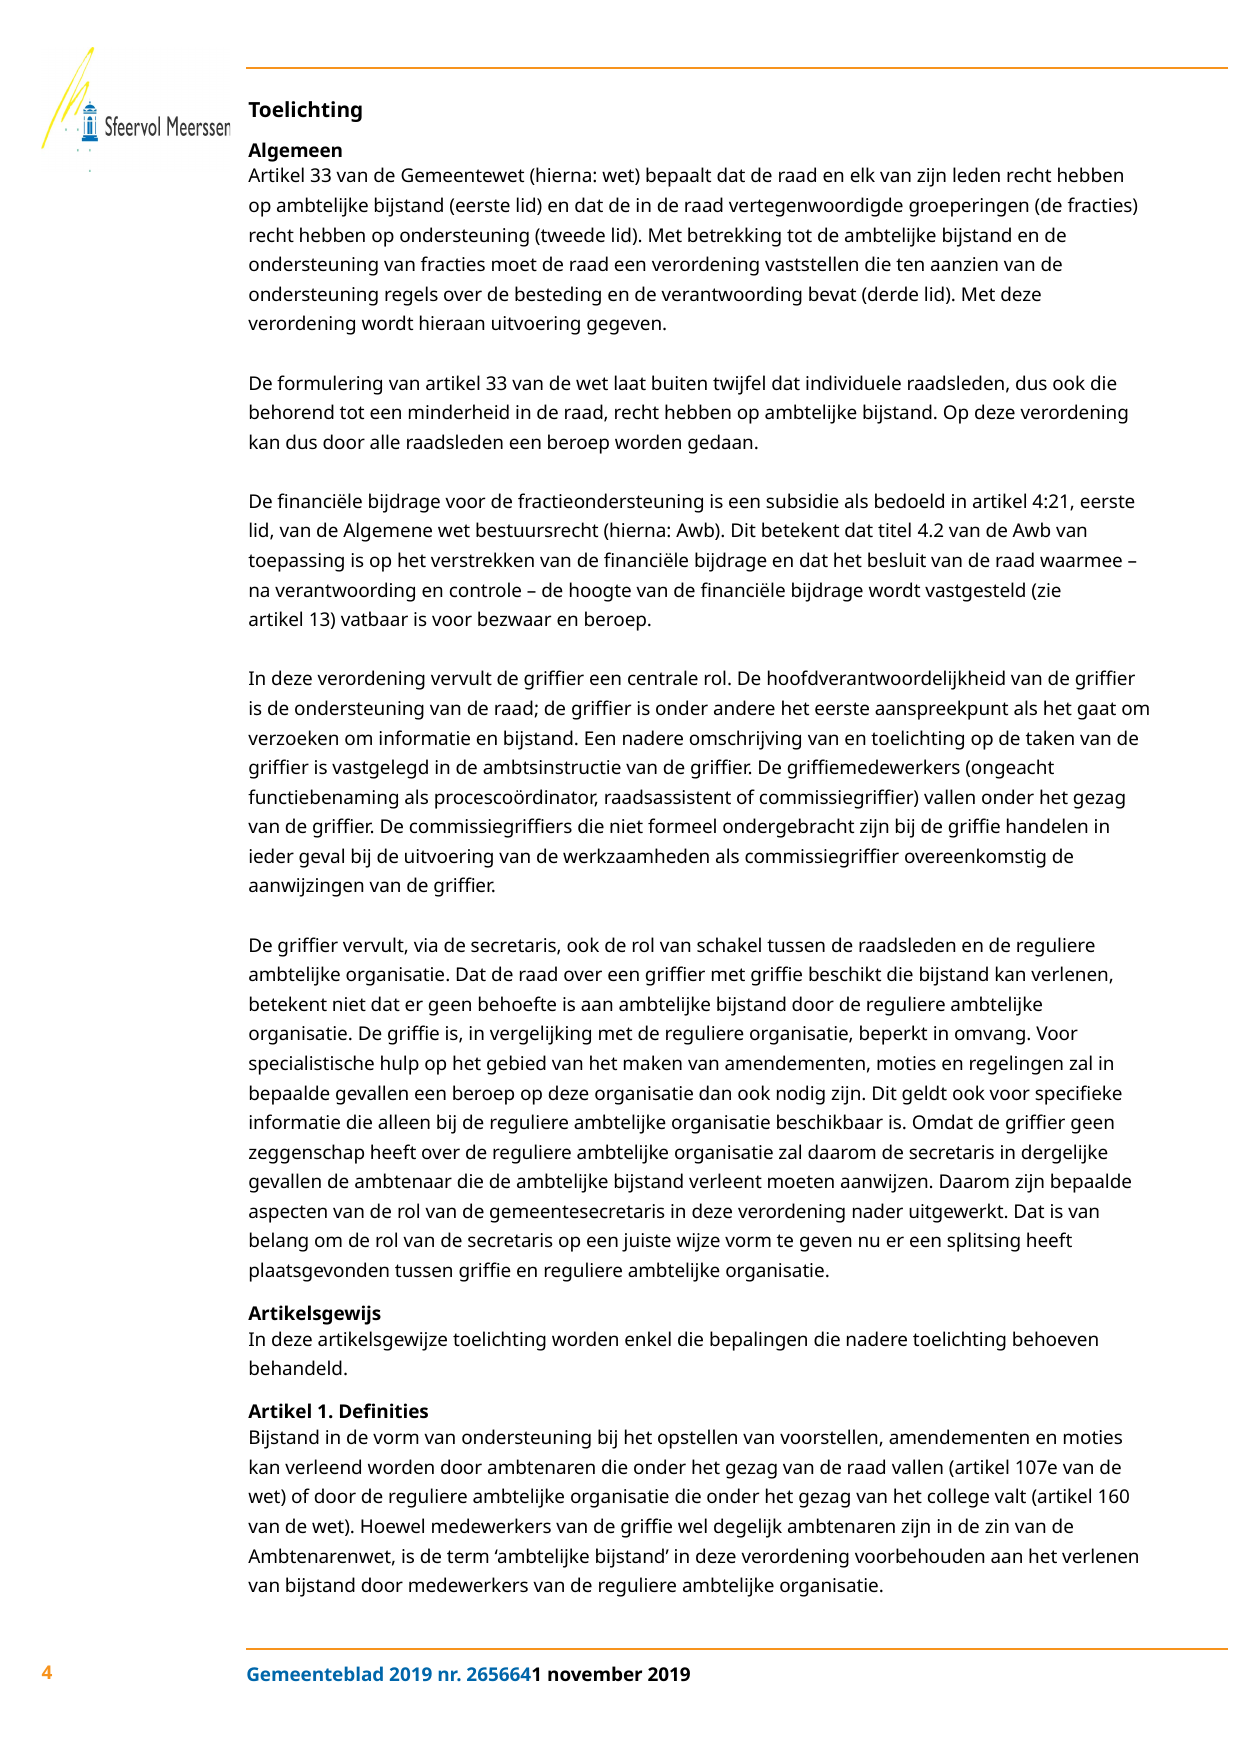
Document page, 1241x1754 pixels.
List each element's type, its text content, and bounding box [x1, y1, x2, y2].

text Artikel 1. Definities [248, 1399, 1152, 1424]
picture [41, 47, 231, 172]
text Bijstand in de vorm van ondersteuning bij het opstellen van voorstellen, amendementen en moties kan verleend worden door ambtenaren die onder het gezag van de raad vallen (artikel 107e van de wet) of door de reguliere ambtelijke organisatie die onder het gezag van het college valt (artikel 160 van de wet). Hoewel medewerkers van de griffie wel degelijk ambtenaren zijn in de zin van de Ambtenarenwet, is de term ‘ambtelijke bijstand’ in deze verordening voorbehouden aan het verlenen van bijstand door medewerkers van de reguliere ambtelijke organisatie. [248, 1424, 1152, 1598]
text De griffier vervult, via de secretaris, ook de rol van schakel tussen de raadsleden en de reguliere ambtelijke organisatie. Dat de raad over een griffier met griffie beschikt die bijstand kan verlenen, betekent niet dat er geen behoefte is aan ambtelijke bijstand door de reguliere ambtelijke organisatie. De griffie is, in vergelijking met de reguliere organisatie, beperkt in omvang. Voor specialistische hulp op het gebied van het maken van amendementen, moties en regelingen zal in bepaalde gevallen een beroep op deze organisatie dan ook nodig zijn. Dit geldt ook voor specifieke informatie die alleen bij de reguliere ambtelijke organisatie beschikbaar is. Omdat de griffier geen zeggenschap heeft over de reguliere ambtelijke organisatie zal daarom de secretaris in dergelijke gevallen de ambtenaar die de ambtelijke bijstand verleent moeten aanwijzen. Daarom zijn bepaalde aspecten van de rol van de gemeentesecretaris in deze verordening nader uitgewerkt. Dat is van belang om de rol van de secretaris op een juiste wijze vorm te geven nu er een splitsing heeft plaatsgevonden tussen griffie en reguliere ambtelijke organisatie. [248, 932, 1152, 1283]
text Artikelsgewijs [248, 1300, 1152, 1326]
text De formulering van artikel 33 van de wet laat buiten twijfel dat individuele raadsleden, dus ook die behorend tot een minderheid in de raad, recht hebben op ambtelijke bijstand. Op deze verordening kan dus door alle raadsleden een beroep worden gedaan. [248, 370, 1152, 454]
text Algemeen [248, 137, 1152, 163]
text Toelichting [248, 95, 1152, 123]
text In deze verordening vervult de griffier een centrale rol. De hoofdverantwoordelijkheid van de griffier is de ondersteuning van de raad; de griffier is onder andere het eerste aanspreekpunt als het gaat om verzoeken om informatie en bijstand. Een nadere omschrijving van en toelichting op de taken van de griffier is vastgelegd in de ambtsinstructie van de griffier. De griffiemedewerkers (ongeacht functiebenaming als procescoördinator, raadsassistent of commissiegriffier) vallen onder het gezag van de griffier. De commissiegriffiers die niet formeel ondergebracht zijn bij de griffie handelen in ieder geval bij de uitvoering van de werkzaamheden als commissiegriffier overeenkomstig de aanwijzingen van de griffier. [248, 666, 1152, 898]
text Artikel 33 van de Gemeentewet (hierna: wet) bepaalt dat de raad en elk van zijn leden recht hebben op ambtelijke bijstand (eerste lid) en dat de in de raad vertegenwoordigde groeperingen (de fracties) recht hebben op ondersteuning (tweede lid). Met betrekking tot de ambtelijke bijstand en de ondersteuning van fracties moet de raad een verordening vaststellen die ten aanzien van de ondersteuning regels over de besteding en de verantwoording bevat (derde lid). Met deze verordening wordt hieraan uitvoering gegeven. [248, 163, 1152, 336]
text In deze artikelsgewijze toelichting worden enkel die bepalingen die nadere toelichting behoeven behandeld. [248, 1326, 1152, 1381]
text De financiële bijdrage voor de fractieondersteuning is een subsidie als bedoeld in artikel 4:21, eerste lid, van de Algemene wet bestuursrecht (hierna: Awb). Dit betekent dat titel 4.2 van de Awb van toepassing is op het verstrekken van de financiële bijdrage en dat het besluit van de raad waarmee – na verantwoording en controle – de hoogte van de financiële bijdrage wordt vastgesteld (zie artikel 13) vatbaar is voor bezwaar en beroep. [248, 488, 1152, 632]
